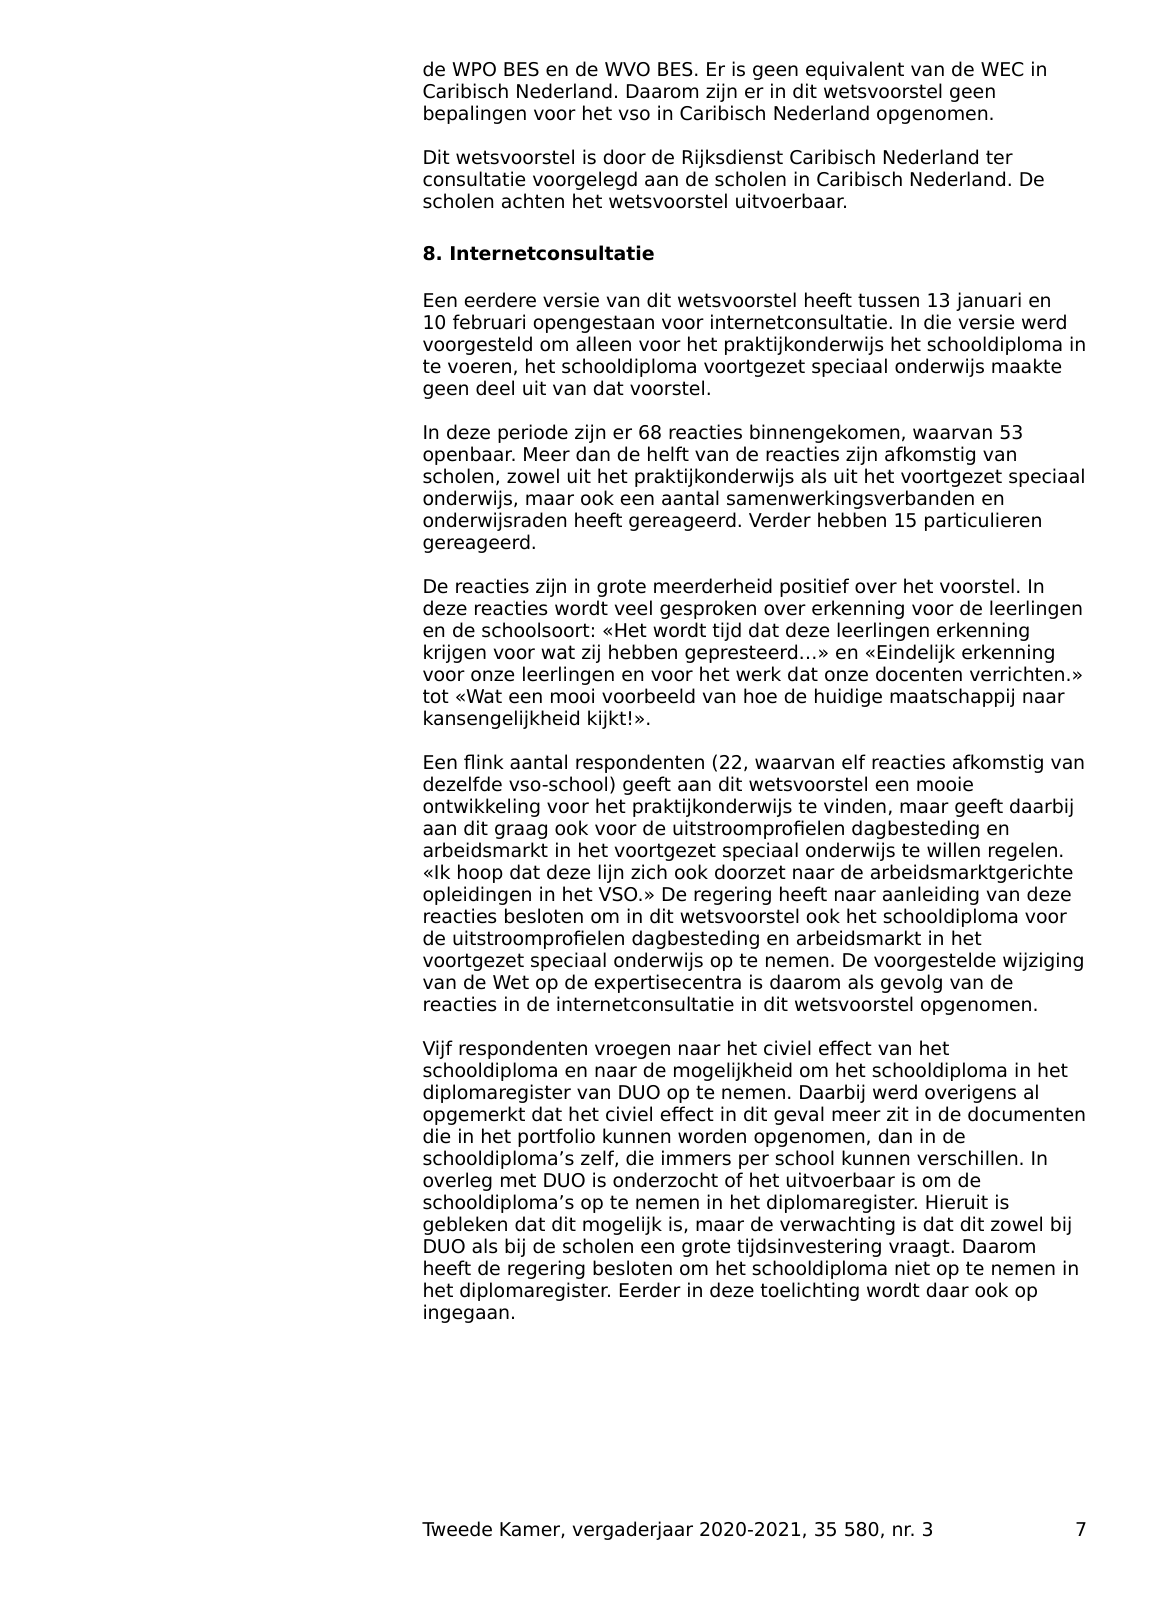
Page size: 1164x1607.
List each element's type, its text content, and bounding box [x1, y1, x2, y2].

text In deze periode zijn er 68 reacties binnengekomen, waarvan 53 openbaar. Meer dan de helft van de reacties zijn afkomstig van scholen, zowel uit het praktijkonderwijs als uit het voortgezet speciaal onderwijs, maar ook een aantal samenwerkingsverbanden en onderwijsraden heeft gereageerd. Verder hebben 15 particulieren gereageerd. [422, 422, 1087, 554]
subtitle 8. Internetconsultatie [422, 243, 1087, 265]
text Een flink aantal respondenten (22, waarvan elf reacties afkomstig van dezelfde vso-school) geeft aan dit wetsvoorstel een mooie ontwikkeling voor het praktijkonderwijs te vinden, maar geeft daarbij aan dit graag ook voor de uitstroomprofielen dagbesteding en arbeidsmarkt in het voortgezet speciaal onderwijs te willen regelen. «Ik hoop dat deze lijn zich ook doorzet naar de arbeidsmarktgerichte opleidingen in het VSO.» De regering heeft naar aanleiding van deze reacties besloten om in dit wetsvoorstel ook het schooldiploma voor de uitstroomprofielen dagbesteding en arbeidsmarkt in het voortgezet speciaal onderwijs op te nemen. De voorgestelde wijziging van de Wet op de expertisecentra is daarom als gevolg van de reacties in de internetconsultatie in dit wetsvoorstel opgenomen. [422, 752, 1087, 1016]
text De reacties zijn in grote meerderheid positief over het voorstel. In deze reacties wordt veel gesproken over erkenning voor de leerlingen en de schoolsoort: «Het wordt tijd dat deze leerlingen erkenning krijgen voor wat zij hebben gepresteerd…» en «Eindelijk erkenning voor onze leerlingen en voor het werk dat onze docenten verrichten.» tot «Wat een mooi voorbeeld van hoe de huidige maatschappij naar kansengelijkheid kijkt!». [422, 576, 1087, 730]
text Vijf respondenten vroegen naar het civiel effect van het schooldiploma en naar de mogelijkheid om het schooldiploma in het diplomaregister van DUO op te nemen. Daarbij werd overigens al opgemerkt dat het civiel effect in dit geval meer zit in de documenten die in het portfolio kunnen worden opgenomen, dan in de schooldiploma’s zelf, die immers per school kunnen verschillen. In overleg met DUO is onderzocht of het uitvoerbaar is om de schooldiploma’s op te nemen in het diplomaregister. Hieruit is gebleken dat dit mogelijk is, maar de verwachting is dat dit zowel bij DUO als bij de scholen een grote tijdsinvestering vraagt. Daarom heeft de regering besloten om het schooldiploma niet op te nemen in het diplomaregister. Eerder in deze toelichting wordt daar ook op ingegaan. [422, 1038, 1087, 1324]
text Dit wetsvoorstel is door de Rijksdienst Caribisch Nederland ter consultatie voorgelegd aan de scholen in Caribisch Nederland. De scholen achten het wetsvoorstel uitvoerbaar. [422, 147, 1087, 213]
text Een eerdere versie van dit wetsvoorstel heeft tussen 13 januari en 10 februari opengestaan voor internetconsultatie. In die versie werd voorgesteld om alleen voor het praktijkonderwijs het schooldiploma in te voeren, het schooldiploma voortgezet speciaal onderwijs maakte geen deel uit van dat voorstel. [422, 290, 1087, 400]
text de WPO BES en de WVO BES. Er is geen equivalent van de WEC in Caribisch Nederland. Daarom zijn er in dit wetsvoorstel geen bepalingen voor het vso in Caribisch Nederland opgenomen. [422, 59, 1087, 125]
